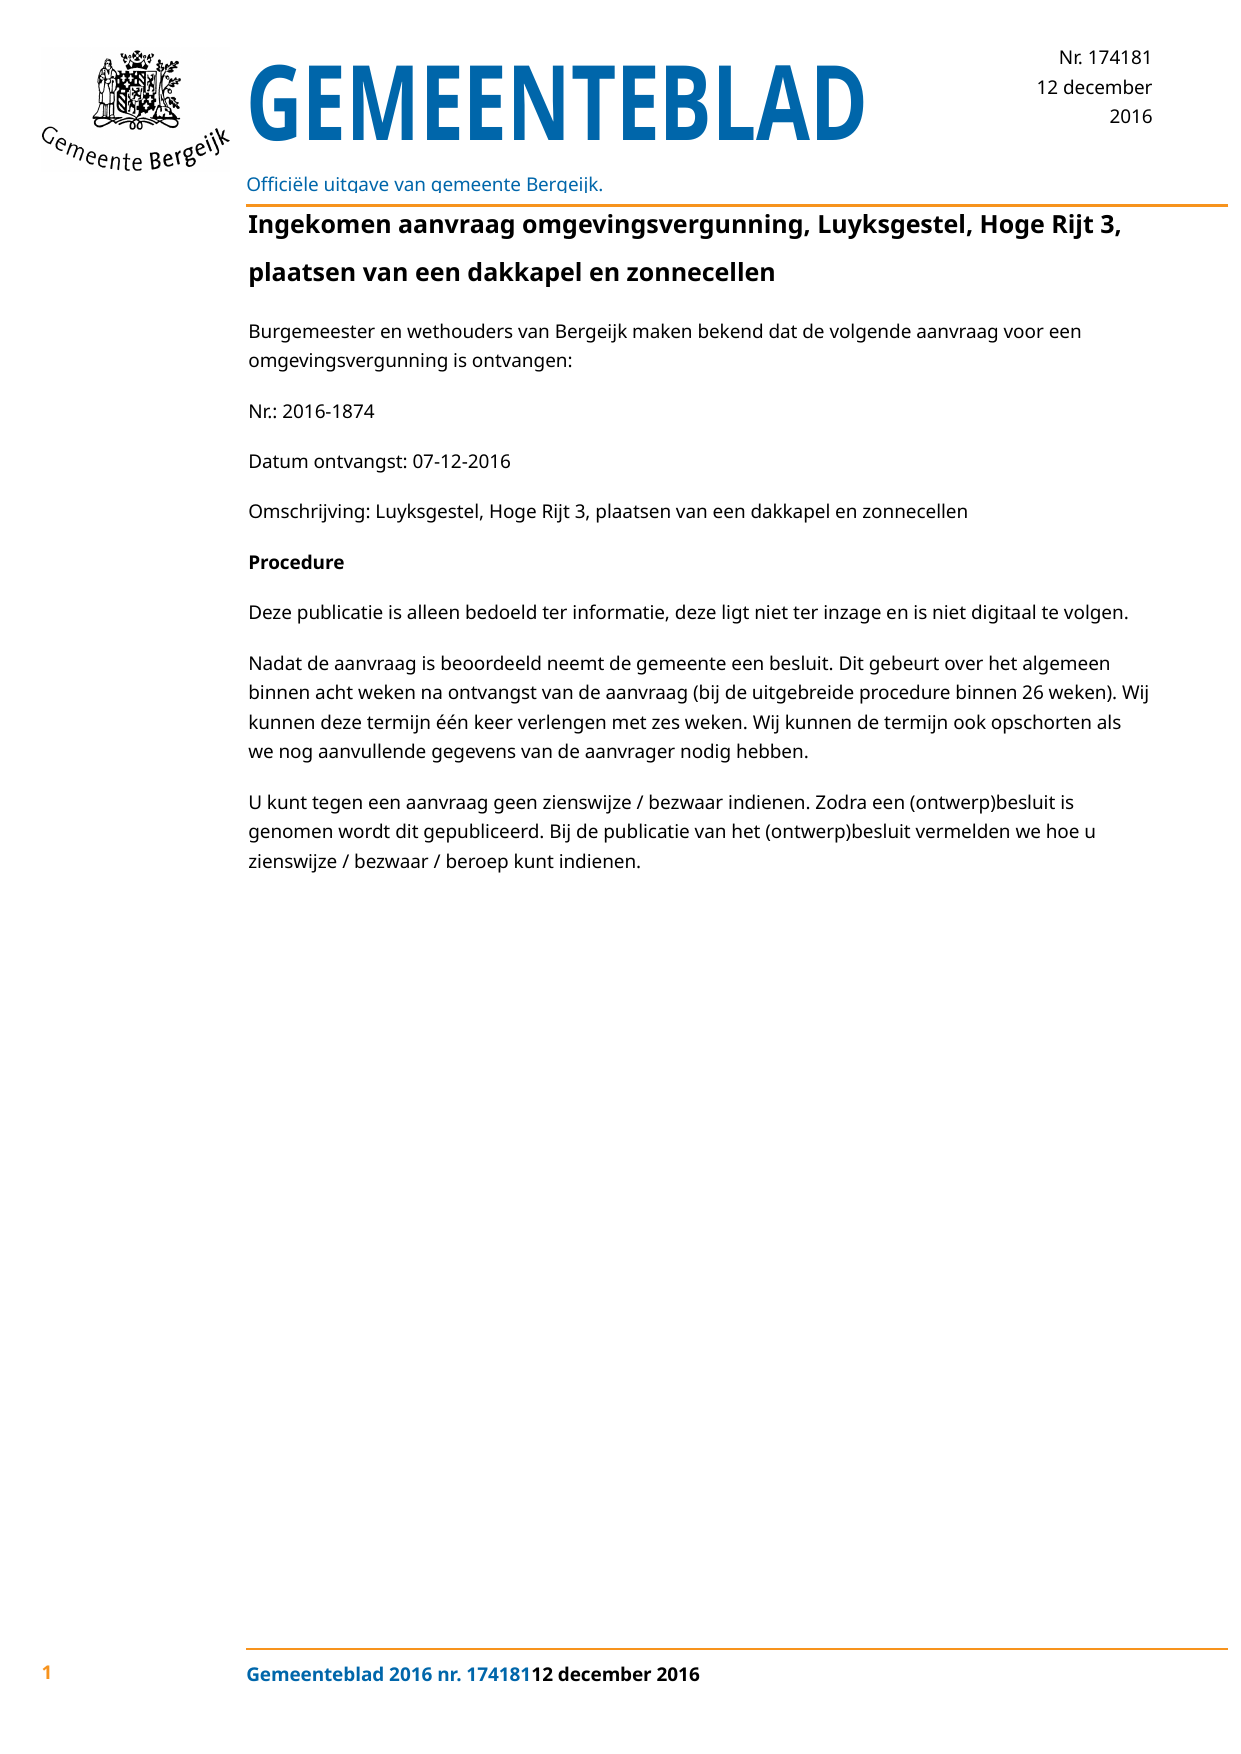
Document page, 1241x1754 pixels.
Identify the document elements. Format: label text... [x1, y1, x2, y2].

text Deze publicatie is alleen bedoeld ter informatie, deze ligt niet ter inzage en is niet digitaal te volgen. [248, 599, 1152, 625]
text Nadat de aanvraag is beoordeeld neemt de gemeente een besluit. Dit gebeurt over het algemeen binnen acht weken na ontvangst van de aanvraag (bij de uitgebreide procedure binnen 26 weken). Wij kunnen deze termijn één keer verlengen met zes weken. Wij kunnen de termijn ook opschorten als we nog aanvullende gegevens van de aanvrager nodig hebben. [248, 650, 1152, 764]
text Burgemeester en wethouders van Bergeijk maken bekend dat de volgende aanvraag voor een omgevingsvergunning is ontvangen: [248, 318, 1152, 373]
text Omschrijving: Luyksgestel, Hoge Rijt 3, plaatsen van een dakkapel en zonnecellen [248, 499, 1152, 524]
picture [41, 47, 231, 172]
text U kunt tegen een aanvraag geen zienswijze / bezwaar indienen. Zodra een (ontwerp)besluit is genomen wordt dit gepubliceerd. Bij de publicatie van het (ontwerp)besluit vermelden we hoe u zienswijze / bezwaar / beroep kunt indienen. [248, 789, 1152, 874]
text Datum ontvangst: 07-12-2016 [248, 448, 1152, 474]
text Nr.: 2016-1874 [248, 398, 1152, 424]
text Ingekomen aanvraag omgevingsvergunning, Luyksgestel, Hoge Rijt 3, plaatsen van een dakkapel en zonnecellen [248, 207, 1152, 288]
text Procedure [248, 549, 1152, 575]
